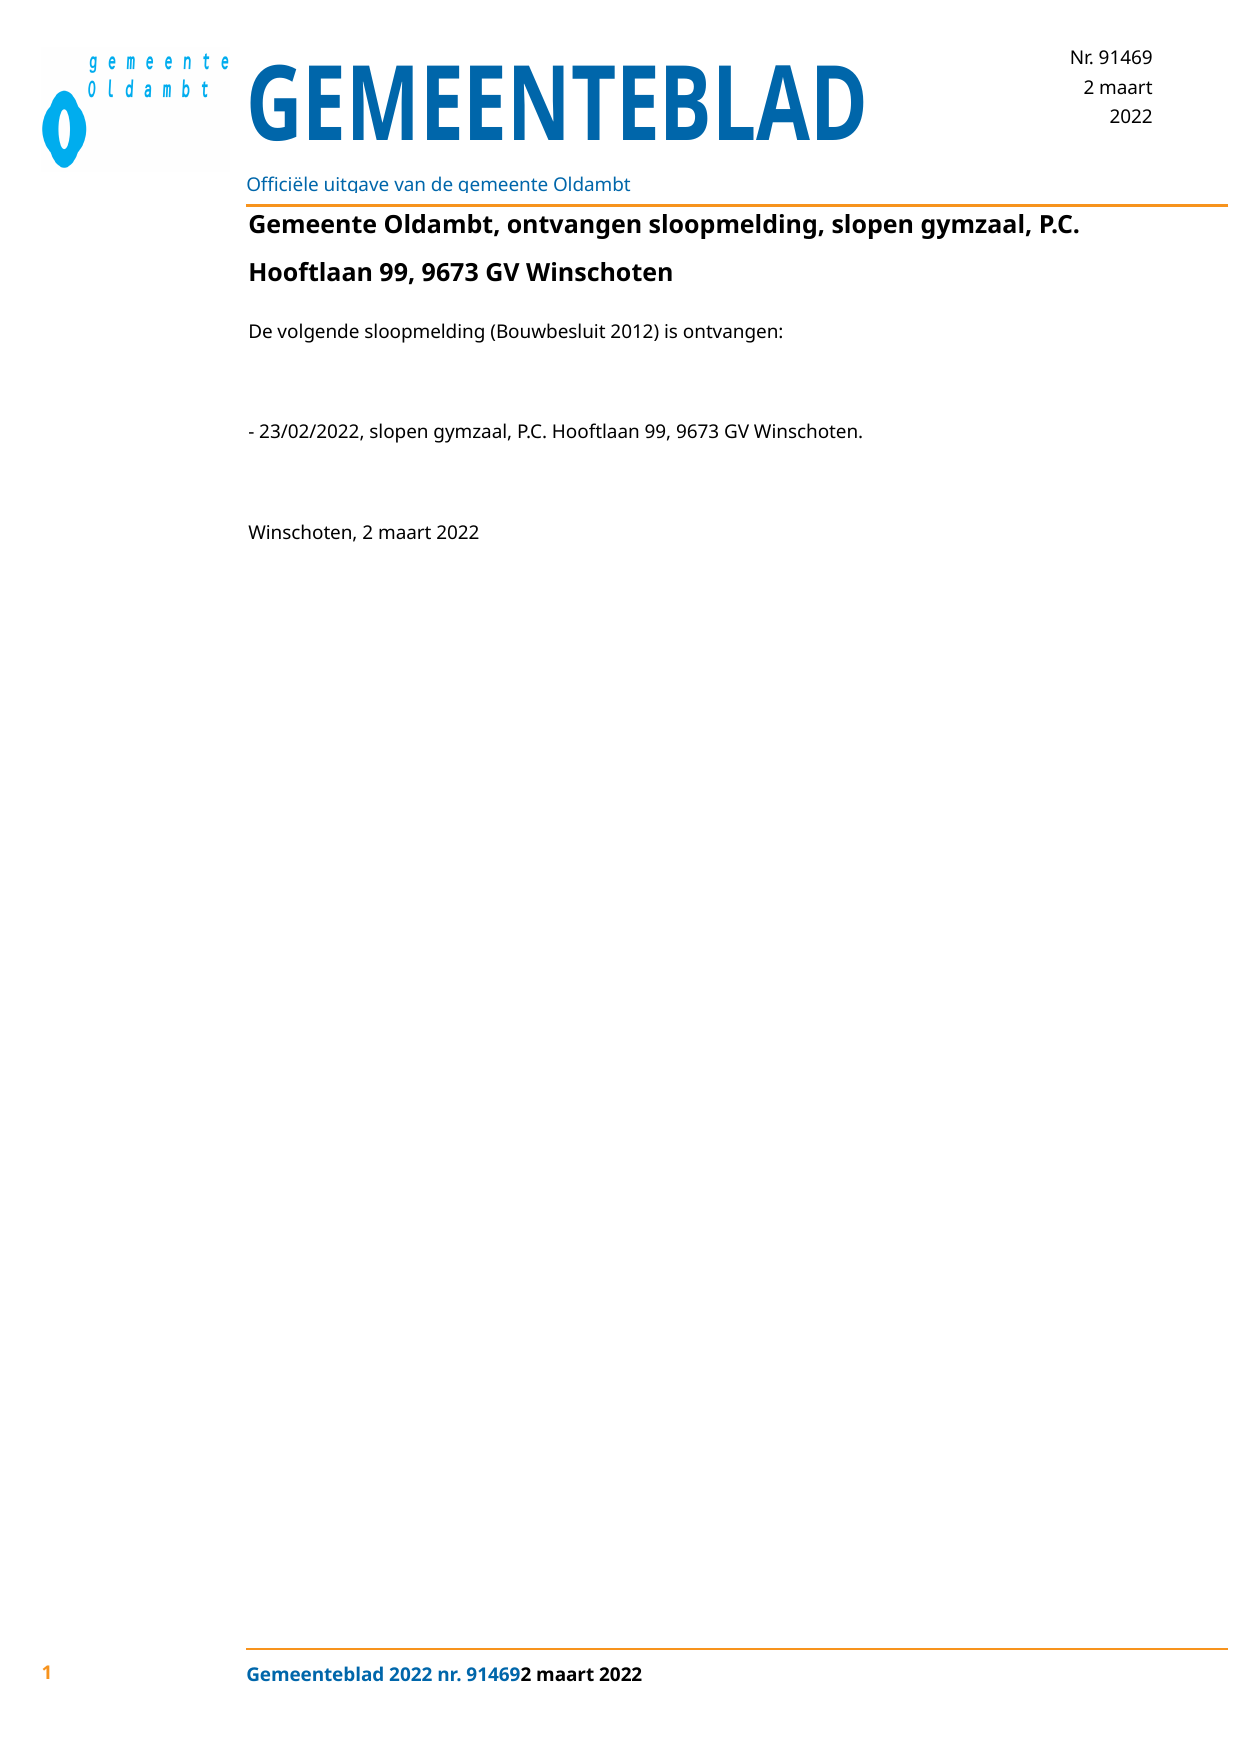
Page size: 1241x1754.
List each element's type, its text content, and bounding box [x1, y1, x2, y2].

text Gemeente Oldambt, ontvangen sloopmelding, slopen gymzaal, P.C. Hooftlaan 99, 9673 GV Winschoten [248, 207, 1152, 288]
text Winschoten, 2 maart 2022 [248, 519, 1152, 545]
picture [41, 47, 231, 172]
text - 23/02/2022, slopen gymzaal, P.C. Hooftlaan 99, 9673 GV Winschoten. [248, 419, 1152, 444]
text De volgende sloopmelding (Bouwbesluit 2012) is ontvangen: [248, 318, 1152, 344]
